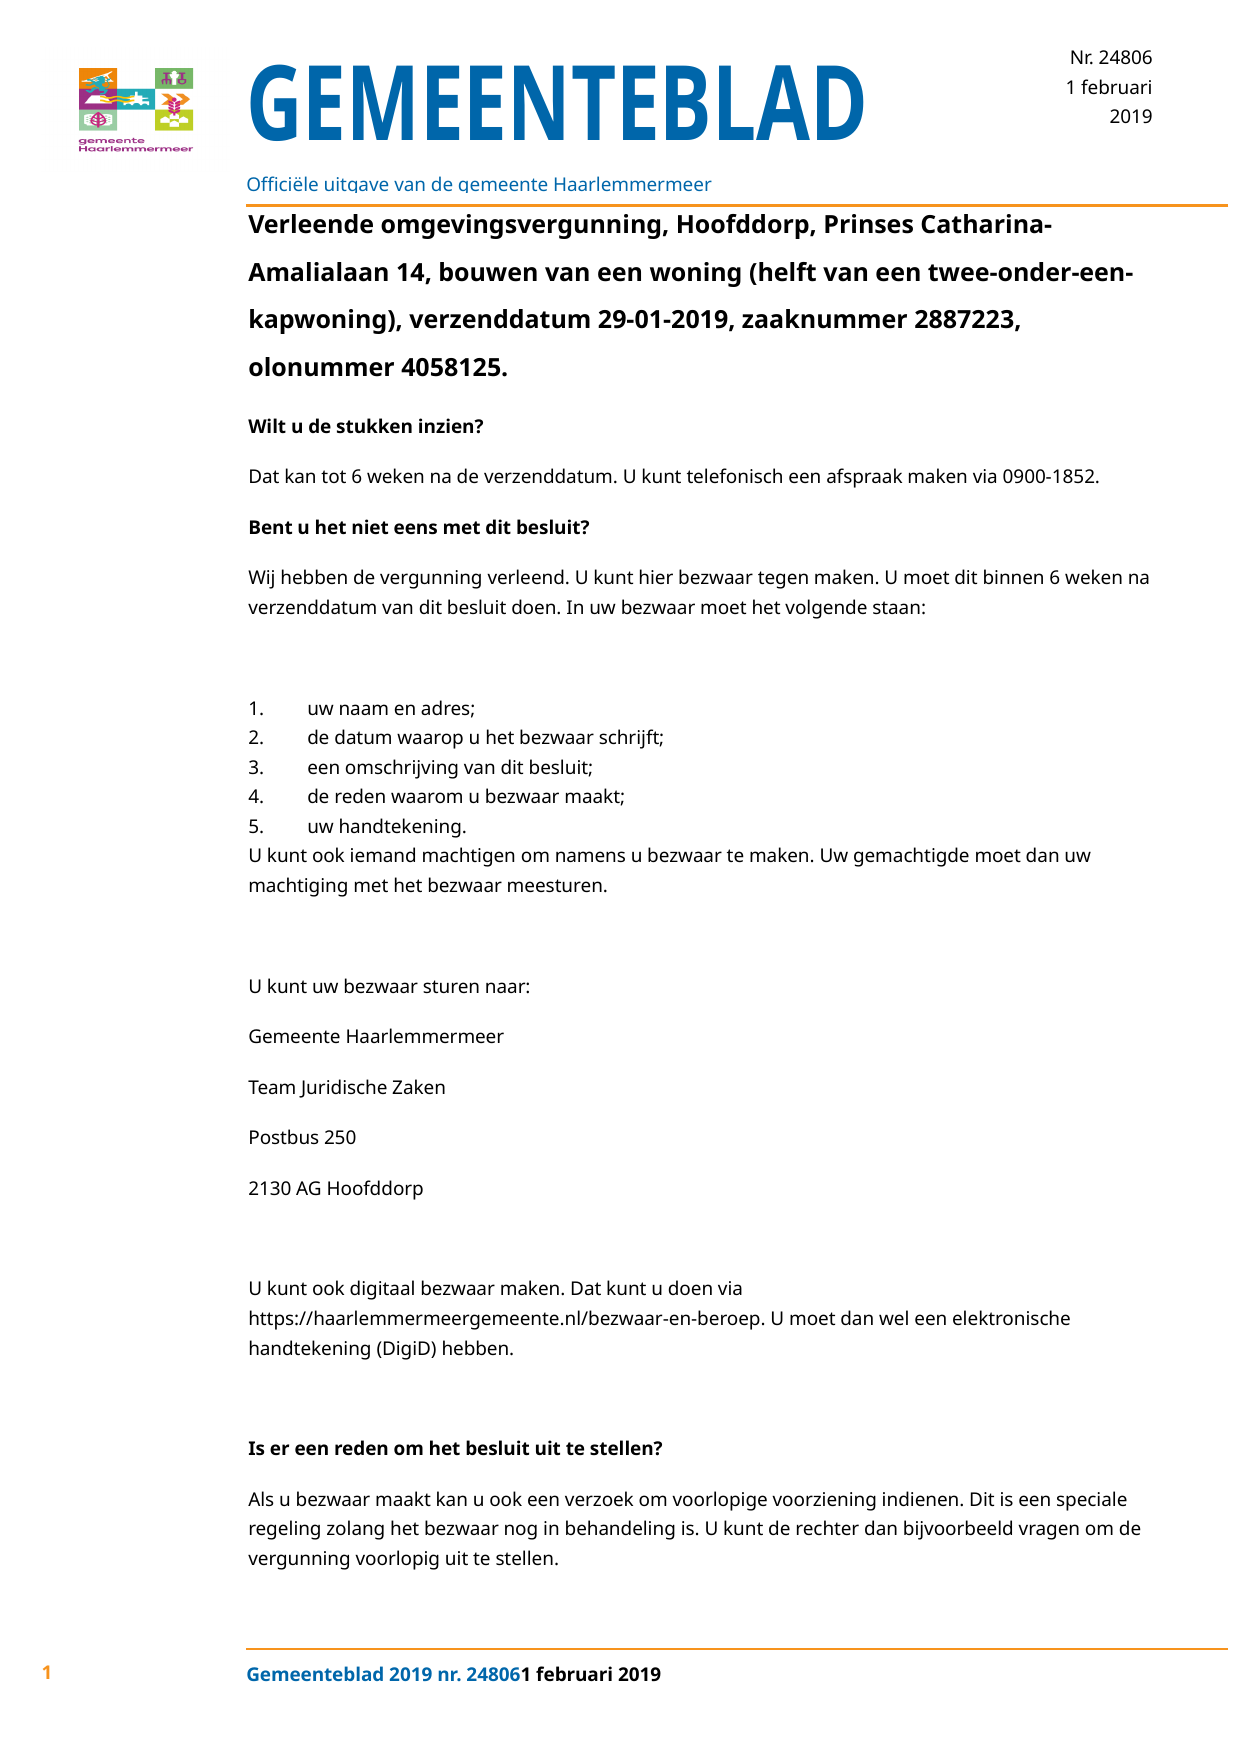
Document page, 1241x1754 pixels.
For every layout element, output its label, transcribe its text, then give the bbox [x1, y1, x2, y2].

list de datum waarop u het bezwaar schrijft; [248, 724, 1152, 750]
text Team Juridische Zaken [248, 1074, 1152, 1100]
text Postbus 250 [248, 1124, 1152, 1150]
text Als u bezwaar maakt kan u ook een verzoek om voorlopige voorziening indienen. Dit is een speciale regeling zolang het bezwaar nog in behandeling is. U kunt de rechter dan bijvoorbeeld vragen om de vergunning voorlopig uit te stellen. [248, 1486, 1152, 1571]
text Is er een reden om het besluit uit te stellen? [248, 1436, 1152, 1461]
text U kunt ook digitaal bezwaar maken. Dat kunt u doen via https://haarlemmermeergemeente.nl/bezwaar-en-beroep. U moet dan wel een elektronische handtekening (DigiD) hebben. [248, 1276, 1152, 1361]
list een omschrijving van dit besluit; [248, 754, 1152, 780]
text Wilt u de stukken inzien? [248, 413, 1152, 439]
list de reden waarom u bezwaar maakt; [248, 783, 1152, 809]
text Dat kan tot 6 weken na de verzenddatum. U kunt telefonisch een afspraak maken via 0900-1852. [248, 463, 1152, 489]
text 2130 AG Hoofddorp [248, 1175, 1152, 1201]
text U kunt uw bezwaar sturen naar: [248, 973, 1152, 999]
text Gemeente Haarlemmermeer [248, 1023, 1152, 1049]
picture [41, 47, 231, 172]
text U kunt ook iemand machtigen om namens u bezwaar te maken. Uw gemachtigde moet dan uw machtiging met het bezwaar meesturen. [248, 843, 1152, 898]
text Bent u het niet eens met dit besluit? [248, 514, 1152, 540]
text Verleende omgevingsvergunning, Hoofddorp, Prinses Catharina-Amalialaan 14, bouwen van een woning (helft van een twee-onder-een-kapwoning), verzenddatum 29-01-2019, zaaknummer 2887223, olonummer 4058125. [248, 207, 1152, 384]
list uw handtekening. [248, 813, 1152, 839]
text Wij hebben de vergunning verleend. U kunt hier bezwaar tegen maken. U moet dit binnen 6 weken na verzenddatum van dit besluit doen. In uw bezwaar moet het volgende staan: [248, 564, 1152, 620]
list uw naam en adres; [248, 695, 1152, 721]
